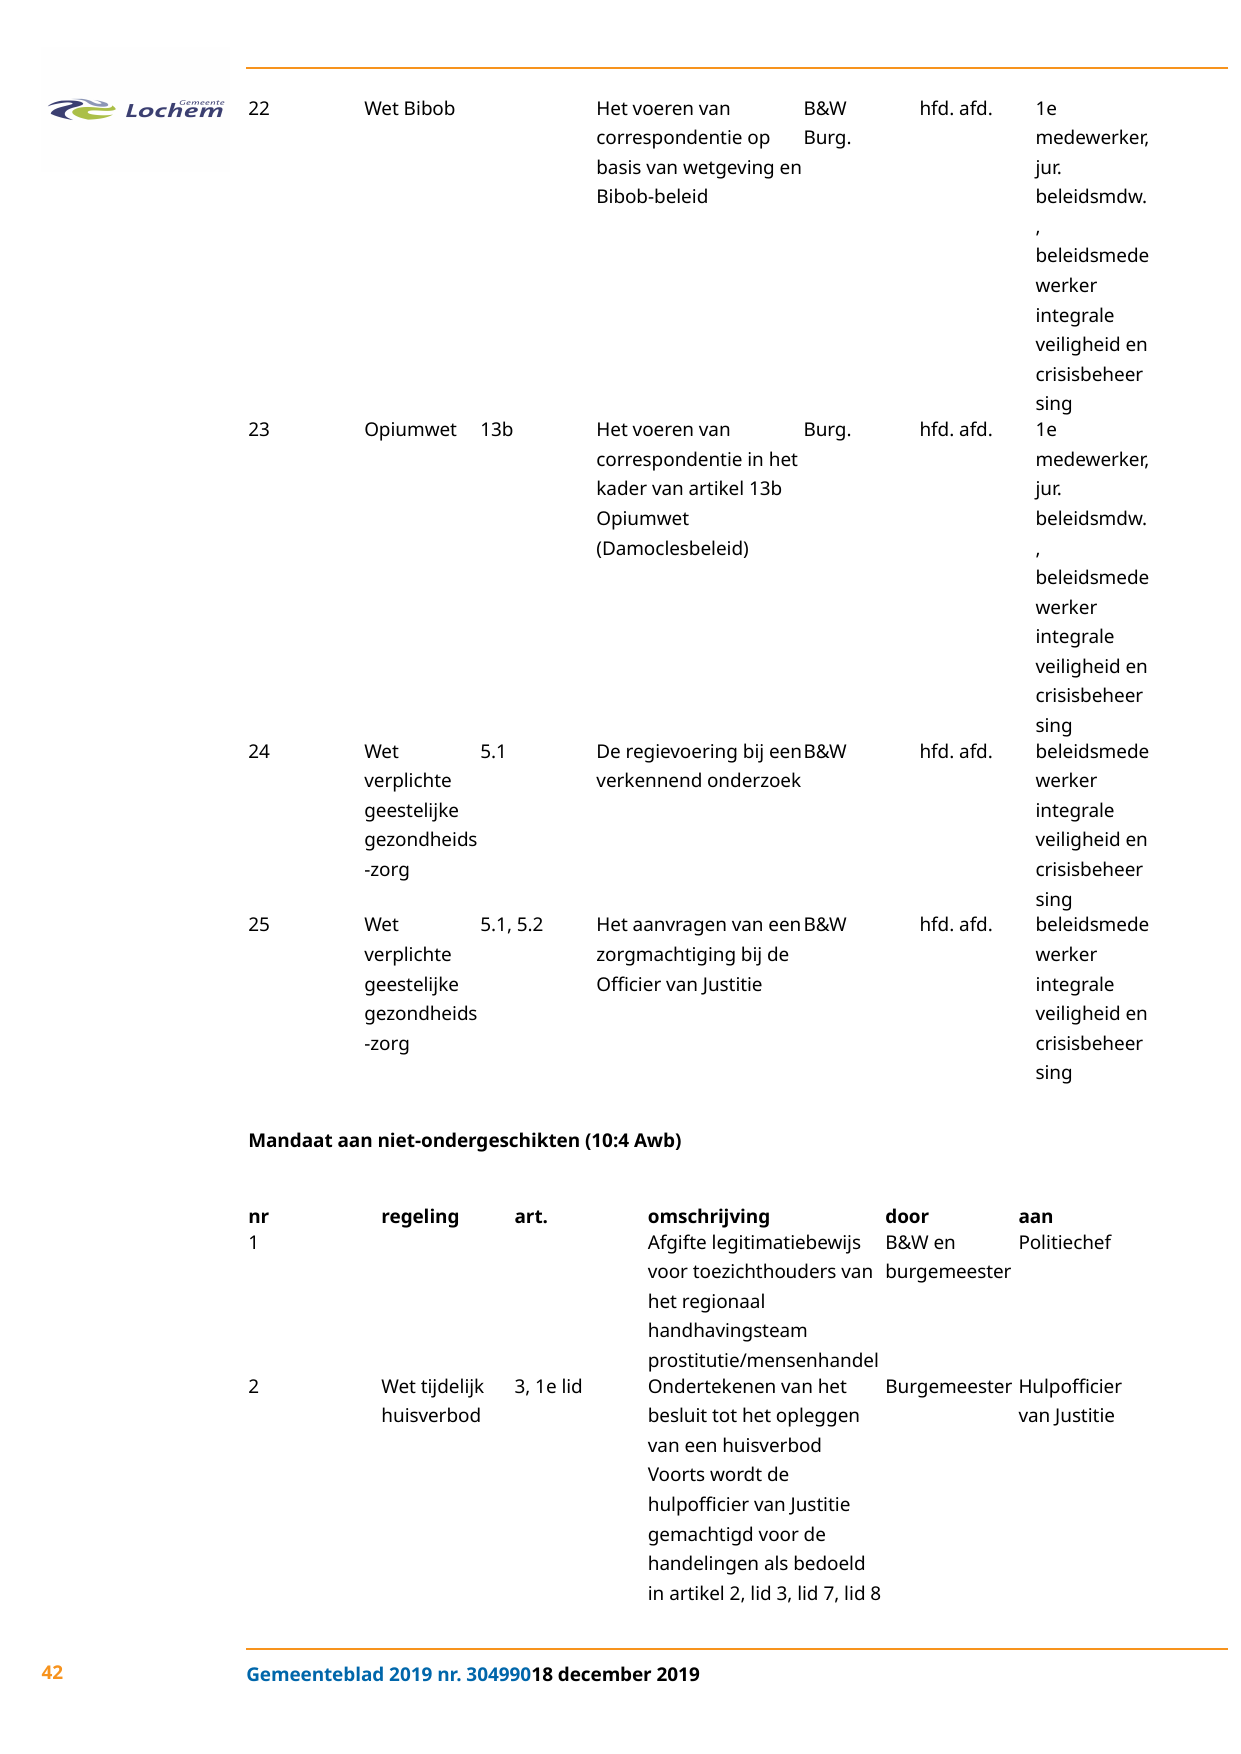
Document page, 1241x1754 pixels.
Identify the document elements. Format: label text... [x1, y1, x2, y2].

table_header door [885, 1203, 1018, 1229]
table_cell Het aanvragen van een zorgmachtiging bij de Officier van Justitie [596, 912, 803, 1085]
table_cell [514, 1229, 648, 1373]
table_cell Ondertekenen van het besluit tot het opleggen van een huisverbod Voorts wordt de hulpofficier van Justitie gemachtigd voor de handelingen als bedoeld in artikel 2, lid 3, lid 7, lid 8 [648, 1373, 885, 1606]
table_cell 5.1 [480, 738, 596, 912]
table_cell hfd. afd. [919, 416, 1035, 738]
table_cell B&W Burg. [803, 95, 919, 416]
table_cell hfd. afd. [919, 912, 1035, 1085]
picture [41, 47, 231, 172]
table_cell [480, 95, 596, 416]
table_cell 24 [248, 738, 364, 912]
table_cell B&W [803, 912, 919, 1085]
table_cell Wet verplichte geestelijke gezondheids-zorg [364, 912, 480, 1085]
text Mandaat aan niet-ondergeschikten (10:4 Awb) [248, 1125, 1152, 1154]
table_header aan [1018, 1203, 1152, 1229]
table_cell 5.1, 5.2 [480, 912, 596, 1085]
table_cell hfd. afd. [919, 95, 1035, 416]
table_cell Het voeren van correspondentie in het kader van artikel 13b Opiumwet (Damoclesbeleid) [596, 416, 803, 738]
table_cell Wet tijdelijk huisverbod [381, 1373, 514, 1606]
table_cell Het voeren van correspondentie op basis van wetgeving en Bibob-beleid [596, 95, 803, 416]
table_cell Wet Bibob [364, 95, 480, 416]
table_cell B&W [803, 738, 919, 912]
table_cell [381, 1229, 514, 1373]
table_header omschrijving [648, 1203, 885, 1229]
table_cell 25 [248, 912, 364, 1085]
table_cell 1e medewerker, jur. beleidsmdw., beleidsmedewerker integrale veiligheid en crisisbeheersing [1035, 416, 1152, 738]
table_cell Opiumwet [364, 416, 480, 738]
table_cell beleidsmedewerker integrale veiligheid en crisisbeheersing [1035, 738, 1152, 912]
table_header art. [514, 1203, 648, 1229]
table_cell B&W en burgemeester [885, 1229, 1018, 1373]
table_cell 2 [248, 1373, 381, 1606]
table_cell Wet verplichte geestelijke gezondheids-zorg [364, 738, 480, 912]
table_cell 23 [248, 416, 364, 738]
table_cell De regievoering bij een verkennend onderzoek [596, 738, 803, 912]
table_cell beleidsmedewerker integrale veiligheid en crisisbeheersing [1035, 912, 1152, 1085]
table_cell Burgemeester [885, 1373, 1018, 1606]
table_cell Burg. [803, 416, 919, 738]
table_cell 3, 1e lid [514, 1373, 648, 1606]
table_header nr [248, 1203, 381, 1229]
table_cell Hulpofficier van Justitie [1018, 1373, 1152, 1606]
table_cell 13b [480, 416, 596, 738]
table_cell 1 [248, 1229, 381, 1373]
table_cell Politiechef [1018, 1229, 1152, 1373]
table_cell hfd. afd. [919, 738, 1035, 912]
table_cell Afgifte legitimatiebewijs voor toezichthouders van het regionaal handhavingsteam prostitutie/mensenhandel [648, 1229, 885, 1373]
table_header regeling [381, 1203, 514, 1229]
table_cell 1e medewerker, jur. beleidsmdw., beleidsmedewerker integrale veiligheid en crisisbeheersing [1035, 95, 1152, 416]
table_cell 22 [248, 95, 364, 416]
